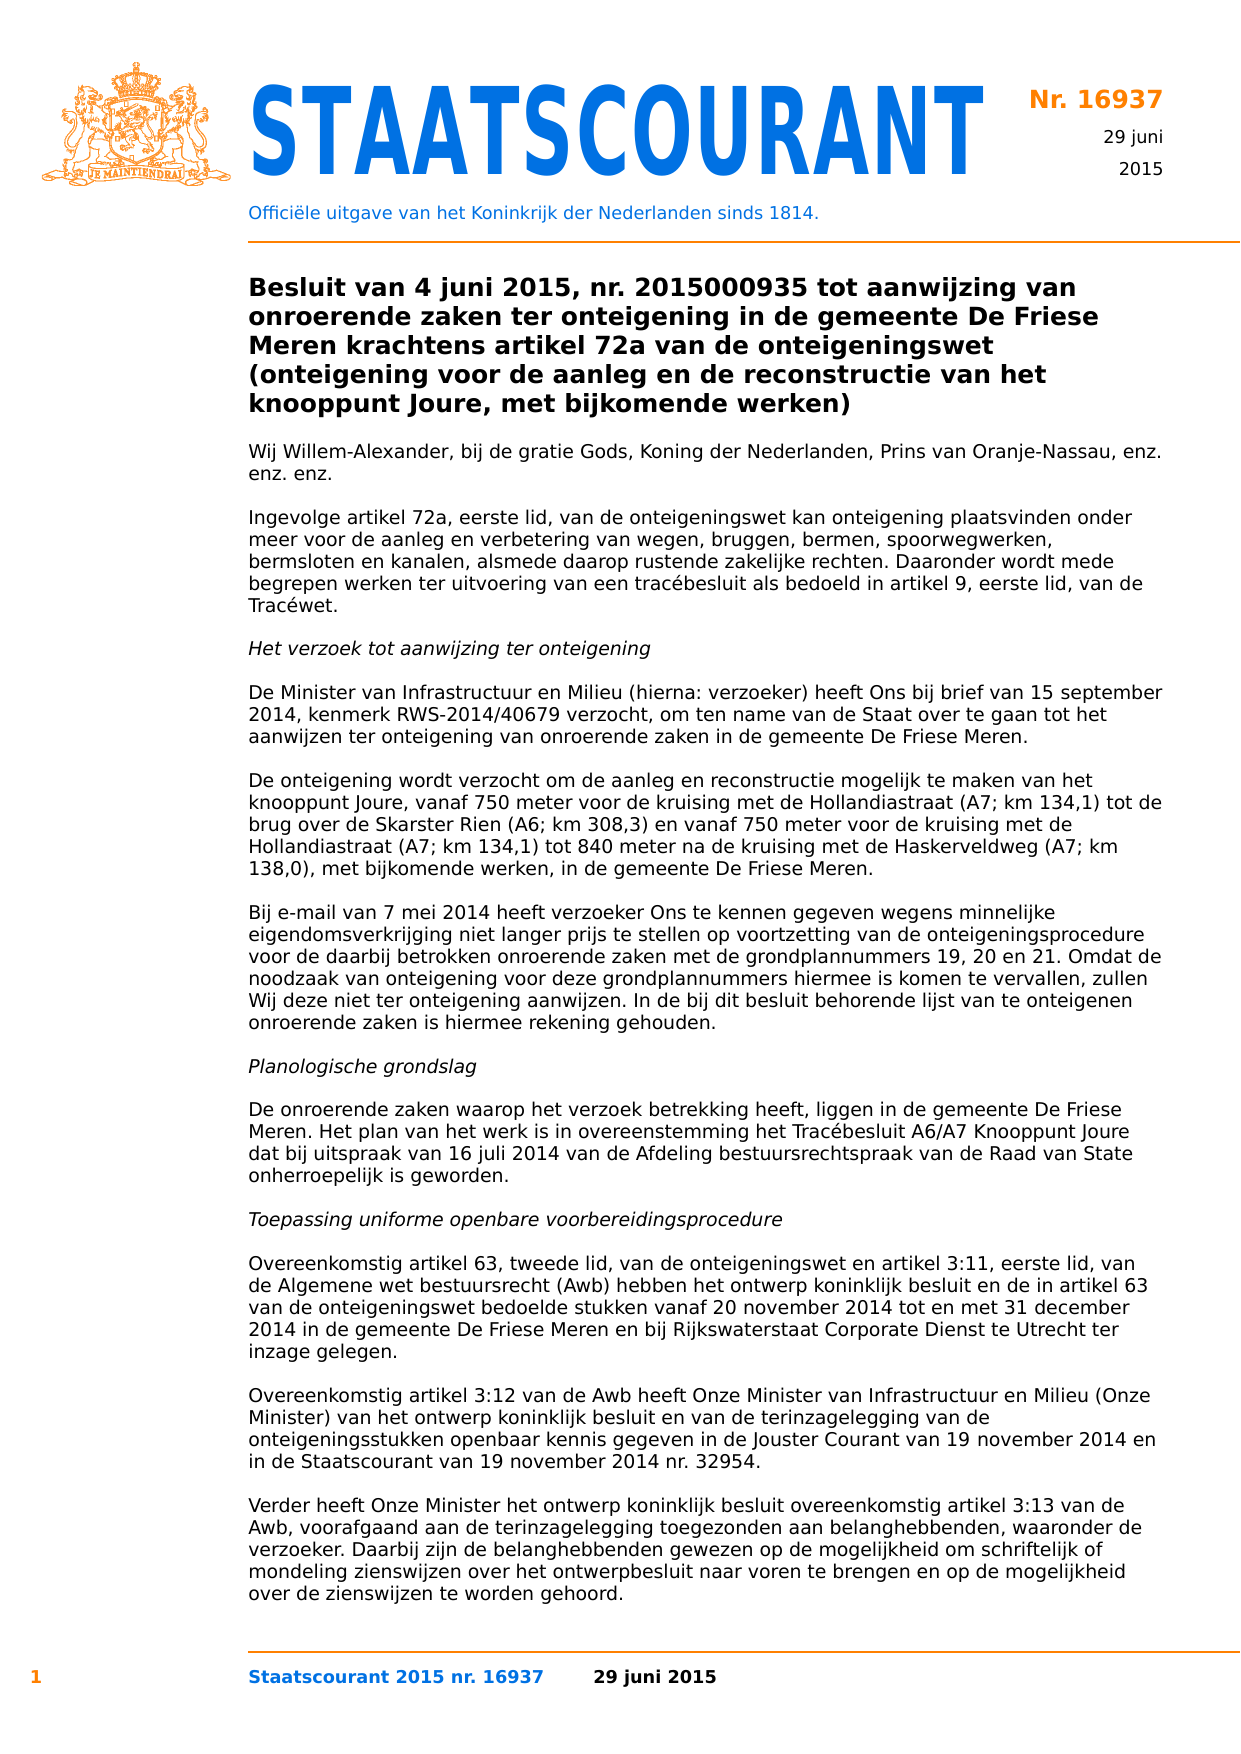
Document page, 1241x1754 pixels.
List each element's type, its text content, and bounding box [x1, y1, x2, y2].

table_header STAATSCOURANT [248, 62, 998, 203]
subtitle Toepassing uniforme openbare voorbereidingsprocedure [248, 1209, 1163, 1231]
text De Minister van Infrastructuur en Milieu (hierna: verzoeker) heeft Ons bij brief van 15 september 2014, kenmerk RWS-2014/40679 verzocht, om ten name van de Staat over te gaan tot het aanwijzen ter onteigening van onroerende zaken in de gemeente De Friese Meren. [248, 682, 1163, 748]
picture [41, 62, 231, 186]
text Ingevolge artikel 72a, eerste lid, van de onteigeningswet kan onteigening plaatsvinden onder meer voor de aanleg en verbetering van wegen, bruggen, bermen, spoorwegwerken, bermsloten en kanalen, alsmede daarop rustende zakelijke rechten. Daaronder wordt mede begrepen werken ter uitvoering van een tracébesluit als bedoeld in artikel 9, eerste lid, van de Tracéwet. [248, 507, 1163, 616]
text Wij Willem-Alexander, bij de gratie Gods, Koning der Nederlanden, Prins van Oranje-Nassau, enz. enz. enz. [248, 441, 1163, 485]
text De onteigening wordt verzocht om de aanleg en reconstructie mogelijk te maken van het knooppunt Joure, vanaf 750 meter voor de kruising met de Hollandiastraat (A7; km 134,1) tot de brug over de Skarster Rien (A6; km 308,3) en vanaf 750 meter voor de kruising met de Hollandiastraat (A7; km 134,1) tot 840 meter na de kruising met de Haskerveldweg (A7; km 138,0), met bijkomende werken, in de gemeente De Friese Meren. [248, 770, 1163, 880]
text De onroerende zaken waarop het verzoek betrekking heeft, liggen in de gemeente De Friese Meren. Het plan van het werk is in overeenstemming het Tracébesluit A6/A7 Knooppunt Joure dat bij uitspraak van 16 juli 2014 van de Afdeling bestuursrechtspraak van de Raad van State onherroepelijk is geworden. [248, 1099, 1163, 1187]
table_cell Officiële uitgave van het Koninkrijk der Nederlanden sinds 1814. [248, 203, 1240, 241]
subtitle Besluit van 4 juni 2015, nr. 2015000935 tot aanwijzing van onroerende zaken ter onteigening in de gemeente De Friese Meren krachtens artikel 72a van de onteigeningswet (onteigening voor de aanleg en de reconstructie van het knooppunt Joure, met bijkomende werken) [248, 273, 1163, 419]
table_header [25, 62, 248, 241]
text Bij e-mail van 7 mei 2014 heeft verzoeker Ons te kennen gegeven wegens minnelijke eigendomsverkrijging niet langer prijs te stellen op voortzetting van de onteigeningsprocedure voor de daarbij betrokken onroerende zaken met de grondplannummers 19, 20 en 21. Omdat de noodzaak van onteigening voor deze grondplannummers hiermee is komen te vervallen, zullen Wij deze niet ter onteigening aanwijzen. In de bij dit besluit behorende lijst van te onteigenen onroerende zaken is hiermee rekening gehouden. [248, 902, 1163, 1034]
table_cell 29 juni [998, 121, 1240, 153]
subtitle Het verzoek tot aanwijzing ter onteigening [248, 638, 1163, 660]
table_header Nr. 16937 [998, 62, 1240, 121]
text Overeenkomstig artikel 3:12 van de Awb heeft Onze Minister van Infrastructuur en Milieu (Onze Minister) van het ontwerp koninklijk besluit en van de terinzagelegging van de onteigeningsstukken openbaar kennis gegeven in de Jouster Courant van 19 november 2014 en in de Staatscourant van 19 november 2014 nr. 32954. [248, 1385, 1163, 1473]
text Overeenkomstig artikel 63, tweede lid, van de onteigeningswet en artikel 3:11, eerste lid, van de Algemene wet bestuursrecht (Awb) hebben het ontwerp koninklijk besluit en de in artikel 63 van de onteigeningswet bedoelde stukken vanaf 20 november 2014 tot en met 31 december 2014 in de gemeente De Friese Meren en bij Rijkswaterstaat Corporate Dienst te Utrecht ter inzage gelegen. [248, 1253, 1163, 1363]
subtitle Planologische grondslag [248, 1056, 1163, 1077]
table_cell 2015 [998, 153, 1240, 203]
text Verder heeft Onze Minister het ontwerp koninklijk besluit overeenkomstig artikel 3:13 van de Awb, voorafgaand aan de terinzagelegging toegezonden aan belanghebbenden, waaronder de verzoeker. Daarbij zijn de belanghebbenden gewezen op de mogelijkheid om schriftelijk of mondeling zienswijzen over het ontwerpbesluit naar voren te brengen en op de mogelijkheid over de zienswijzen te worden gehoord. [248, 1494, 1163, 1604]
